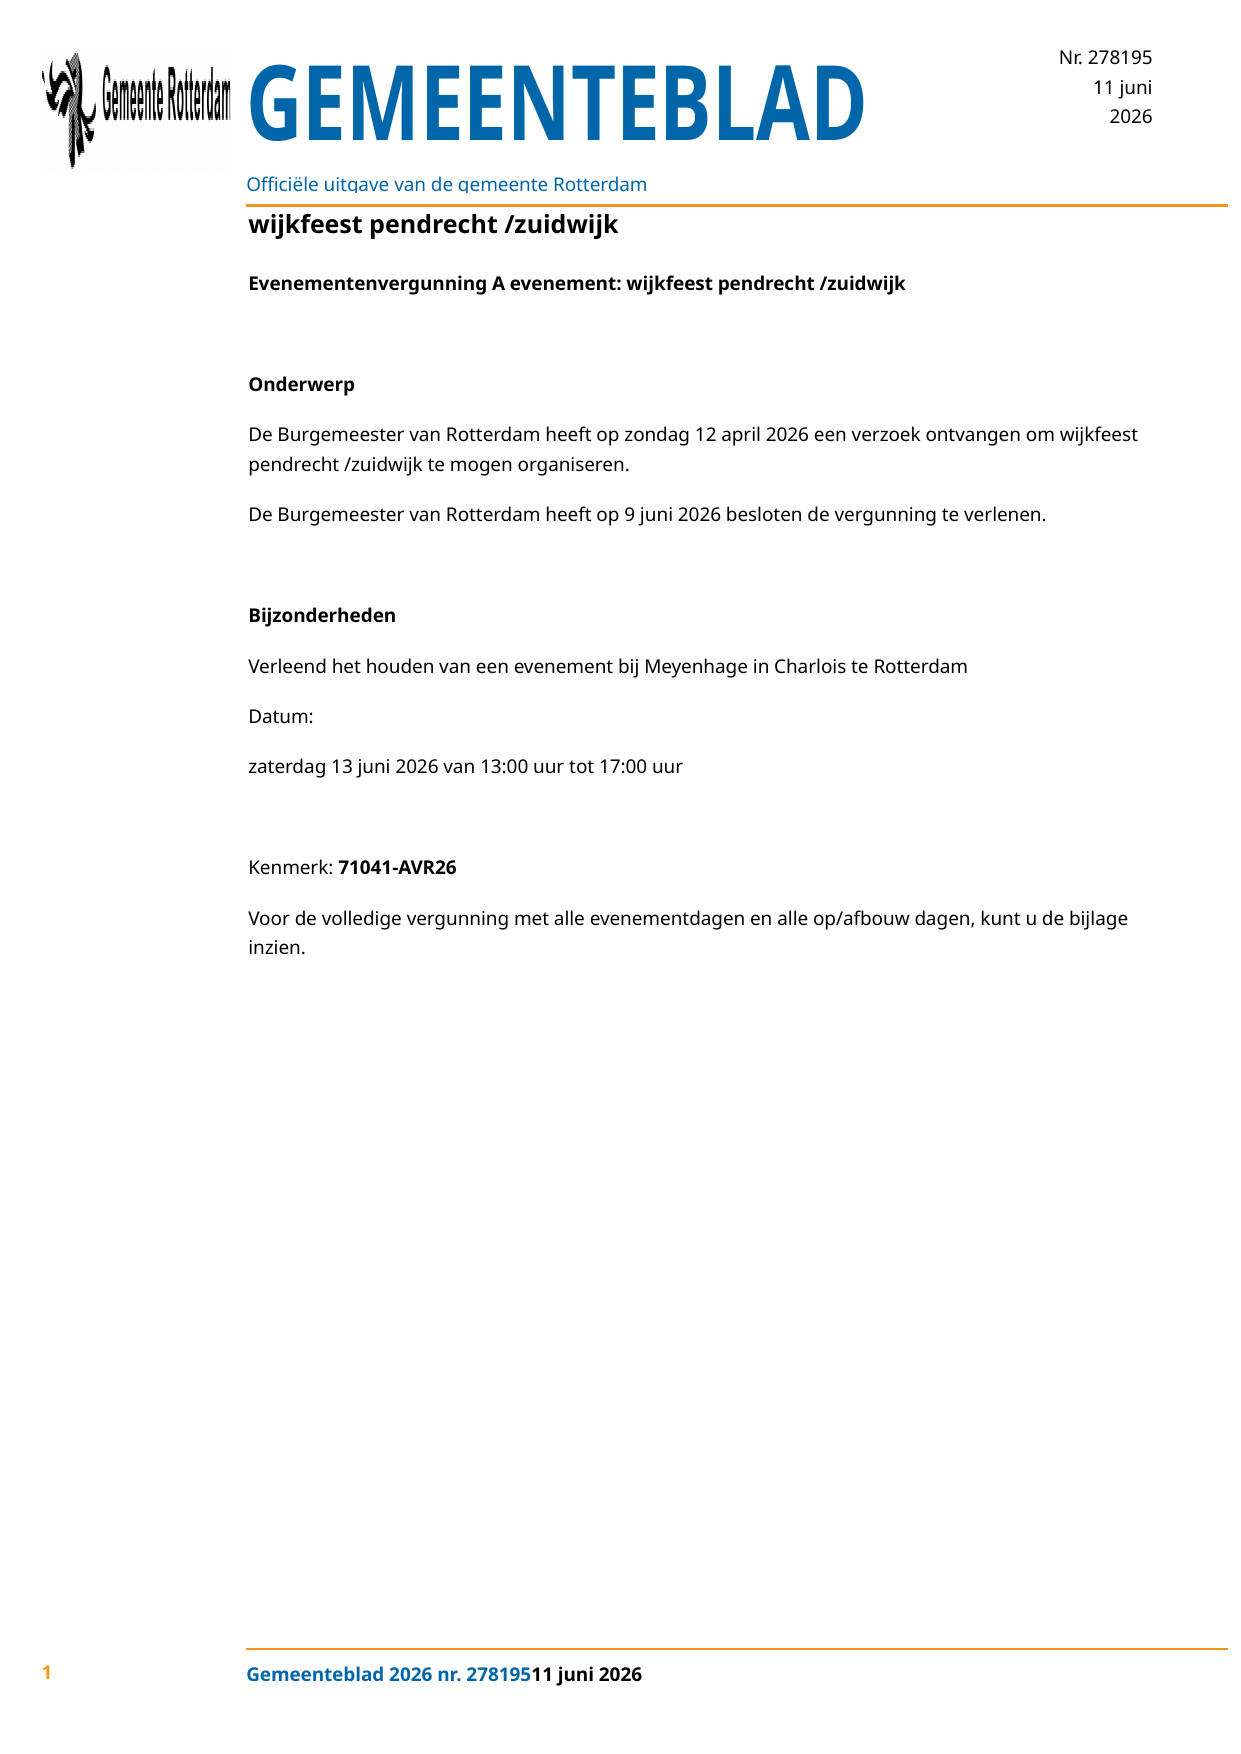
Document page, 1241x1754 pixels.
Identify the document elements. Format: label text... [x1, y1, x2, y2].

text Bijzonderheden [248, 602, 1152, 628]
picture [41, 47, 231, 172]
text De Burgemeester van Rotterdam heeft op 9 juni 2026 besloten de vergunning te verlenen. [248, 502, 1152, 527]
text Onderwerp [248, 371, 1152, 397]
text Kenmerk: 71041-AVR26 [248, 854, 1152, 880]
text wijkfeest pendrecht /zuidwijk [248, 207, 1152, 241]
text De Burgemeester van Rotterdam heeft op zondag 12 april 2026 een verzoek ontvangen om wijkfeest pendrecht /zuidwijk te mogen organiseren. [248, 422, 1152, 477]
text zaterdag 13 juni 2026 van 13:00 uur tot 17:00 uur [248, 754, 1152, 779]
text Datum: [248, 703, 1152, 729]
text Voor de volledige vergunning met alle evenementdagen en alle op/afbouw dagen, kunt u de bijlage inzien. [248, 905, 1152, 960]
text Verleend het houden van een evenement bij Meyenhage in Charlois te Rotterdam [248, 653, 1152, 678]
text Evenementenvergunning A evenement: wijkfeest pendrecht /zuidwijk [248, 270, 1152, 296]
